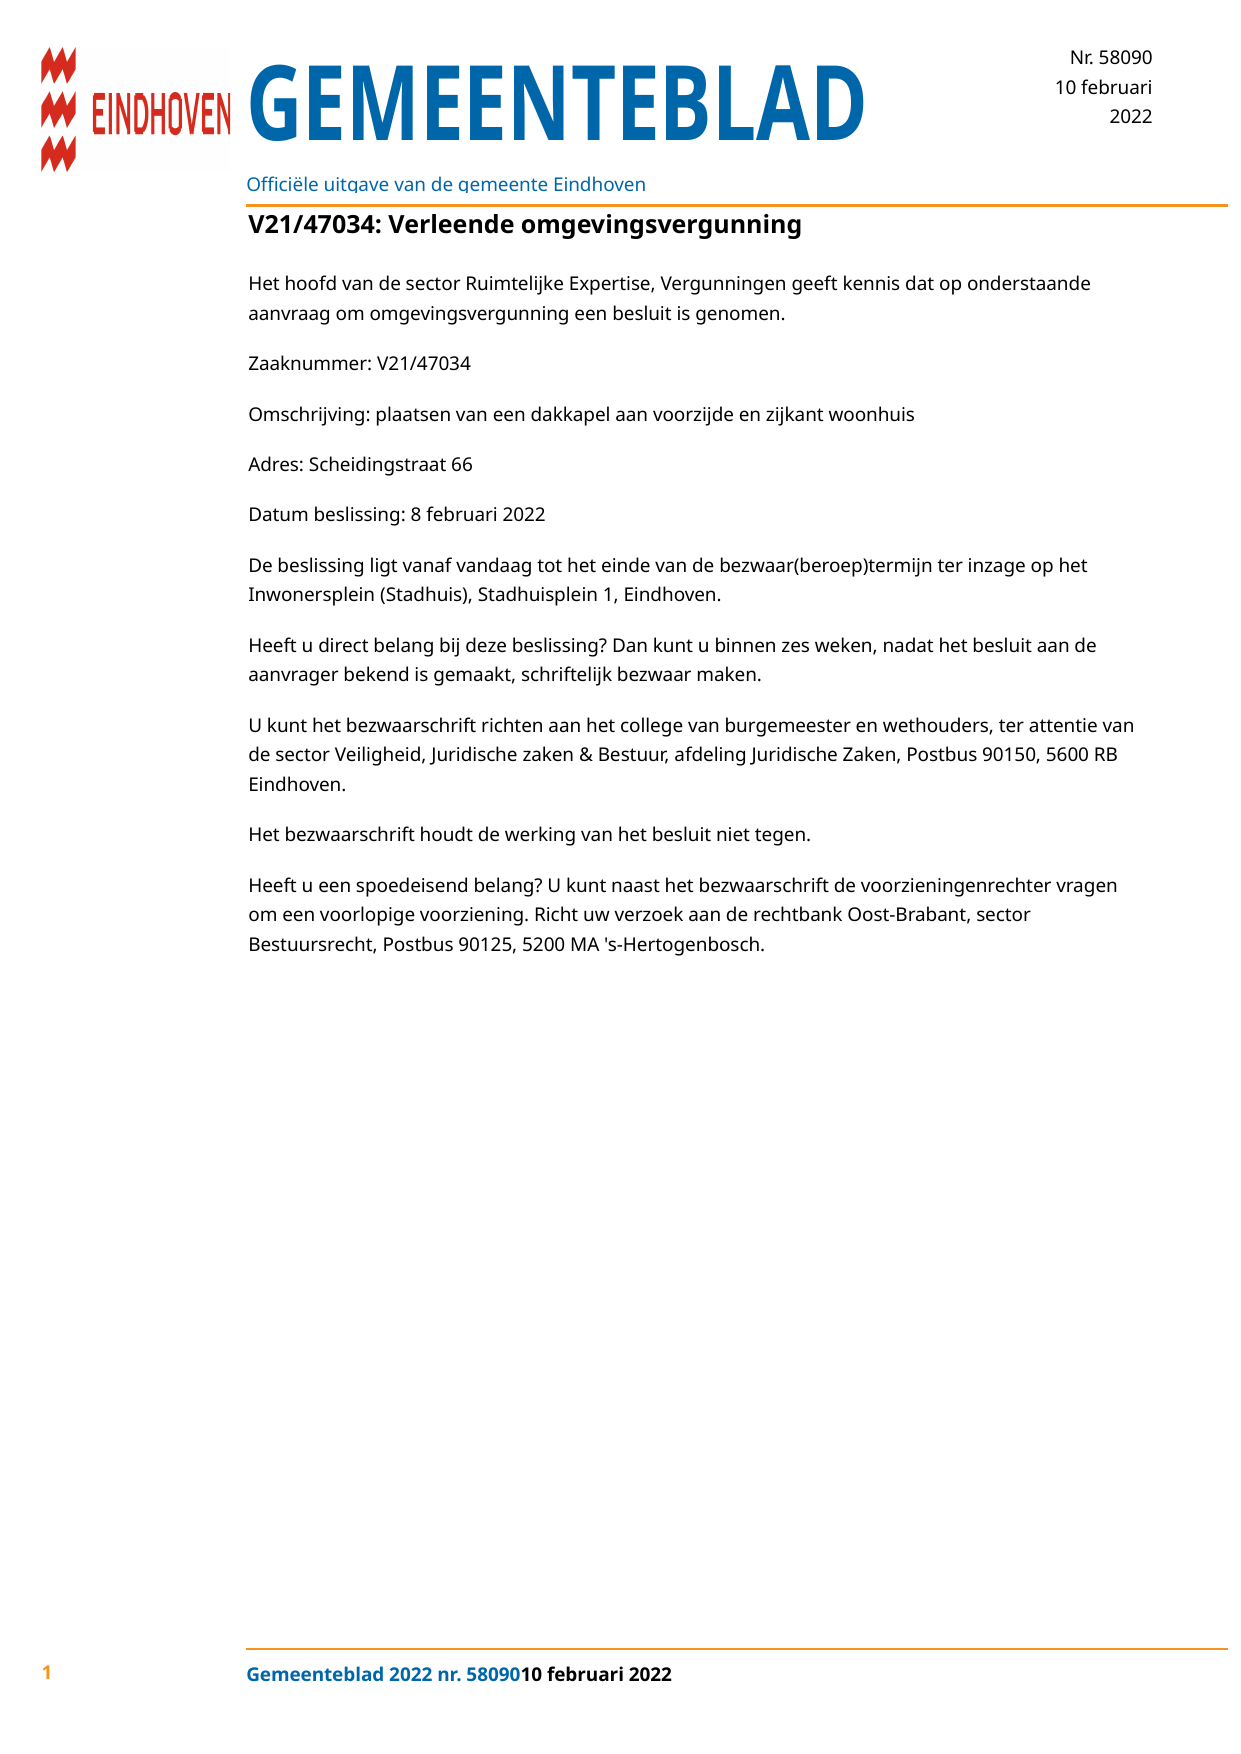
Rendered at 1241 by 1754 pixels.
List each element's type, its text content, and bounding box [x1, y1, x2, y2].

text V21/47034: Verleende omgevingsvergunning [248, 207, 1152, 241]
text Het hoofd van de sector Ruimtelijke Expertise, Vergunningen geeft kennis dat op onderstaande aanvraag om omgevingsvergunning een besluit is genomen. [248, 270, 1152, 326]
text Zaaknummer: V21/47034 [248, 350, 1152, 376]
text U kunt het bezwaarschrift richten aan het college van burgemeester en wethouders, ter attentie van de sector Veiligheid, Juridische zaken & Bestuur, afdeling Juridische Zaken, Postbus 90150, 5600 RB Eindhoven. [248, 712, 1152, 797]
text Datum beslissing: 8 februari 2022 [248, 502, 1152, 527]
text Het bezwaarschrift houdt de werking van het besluit niet tegen. [248, 822, 1152, 847]
text De beslissing ligt vanaf vandaag tot het einde van de bezwaar(beroep)termijn ter inzage op het Inwonersplein (Stadhuis), Stadhuisplein 1, Eindhoven. [248, 552, 1152, 607]
text Omschrijving: plaatsen van een dakkapel aan voorzijde en zijkant woonhuis [248, 401, 1152, 426]
text Heeft u een spoedeisend belang? U kunt naast het bezwaarschrift de voorzieningenrechter vragen om een voorlopige voorziening. Richt uw verzoek aan de rechtbank Oost-Brabant, sector Bestuursrecht, Postbus 90125, 5200 MA 's-Hertogenbosch. [248, 872, 1152, 957]
text Adres: Scheidingstraat 66 [248, 451, 1152, 477]
text Heeft u direct belang bij deze beslissing? Dan kunt u binnen zes weken, nadat het besluit aan de aanvrager bekend is gemaakt, schriftelijk bezwaar maken. [248, 632, 1152, 687]
picture [41, 47, 231, 172]
